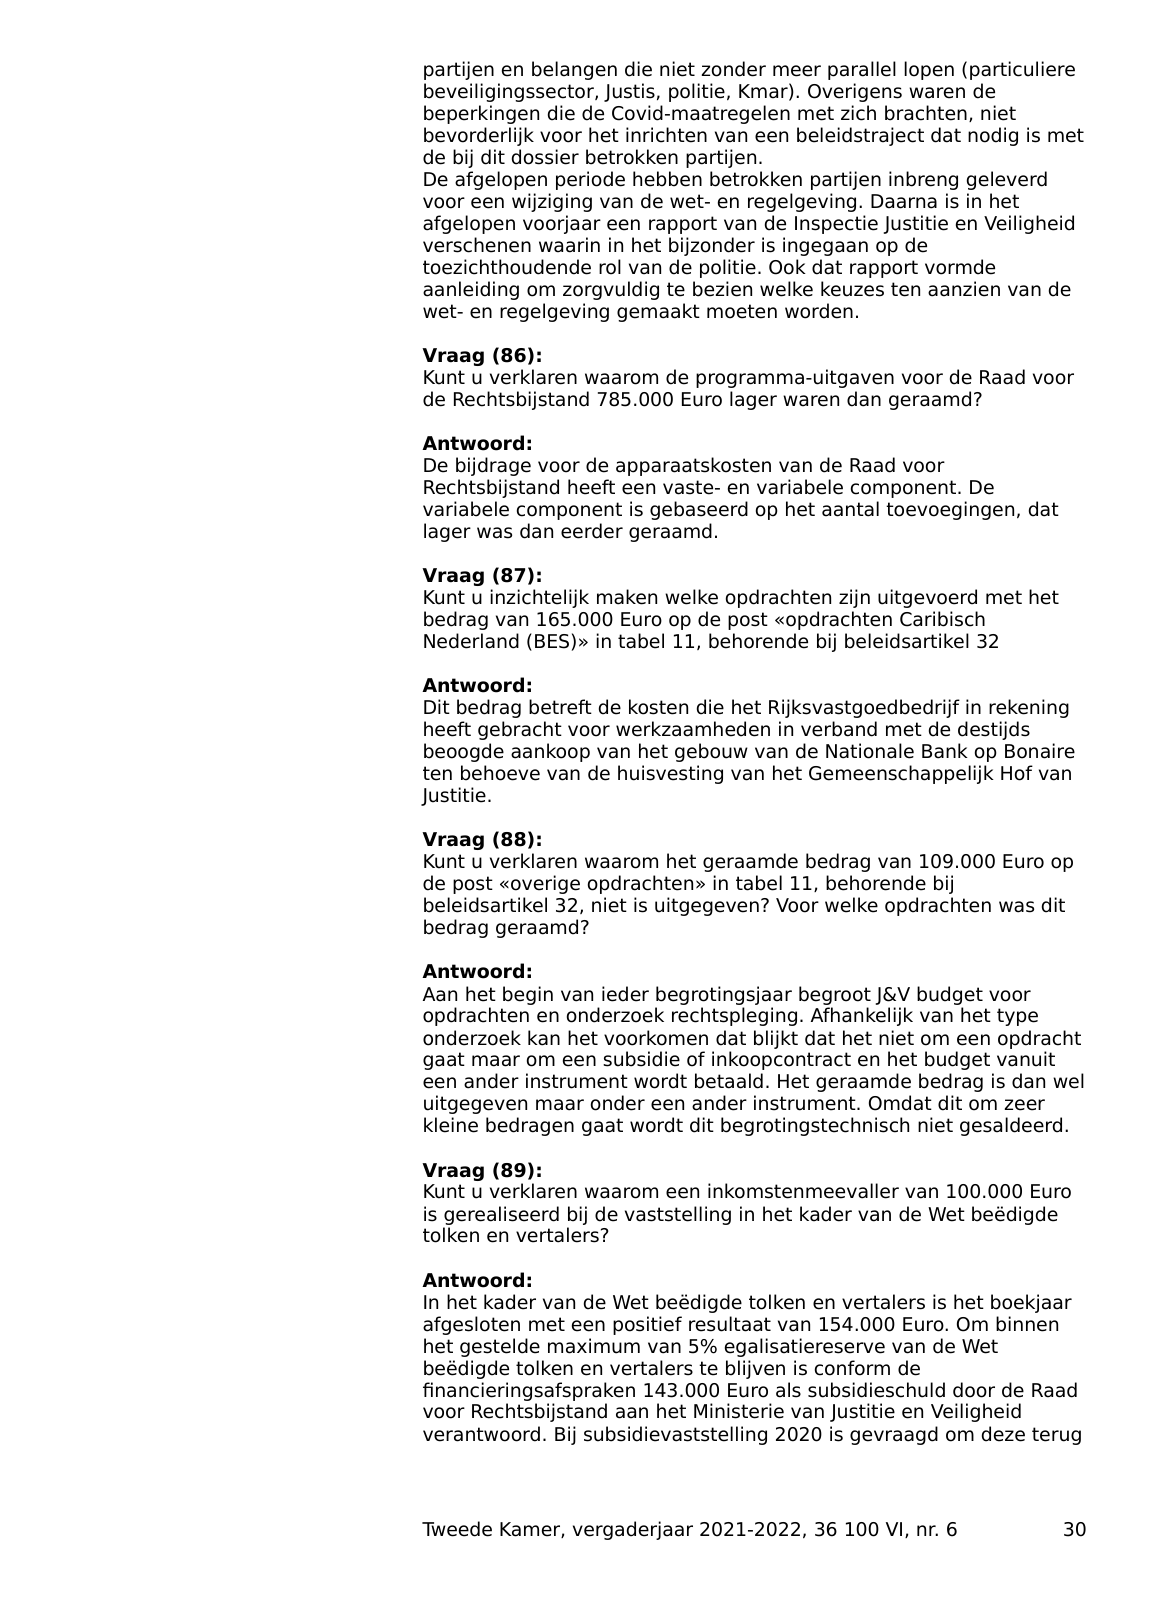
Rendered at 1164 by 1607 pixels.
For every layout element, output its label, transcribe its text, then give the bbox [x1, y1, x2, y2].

text Kunt u verklaren waarom een inkomstenmeevaller van 100.000 Euro is gerealiseerd bij de vaststelling in het kader van de Wet beëdigde tolken en vertalers? [422, 1181, 1087, 1247]
text Kunt u verklaren waarom de programma-uitgaven voor de Raad voor de Rechtsbijstand 785.000 Euro lager waren dan geraamd? [422, 367, 1087, 411]
text Antwoord: [422, 1269, 1087, 1292]
text Aan het begin van ieder begrotingsjaar begroot J&V budget voor opdrachten en onderzoek rechtspleging. Afhankelijk van het type onderzoek kan het voorkomen dat blijkt dat het niet om een opdracht gaat maar om een subsidie of inkoopcontract en het budget vanuit een ander instrument wordt betaald. Het geraamde bedrag is dan wel uitgegeven maar onder een ander instrument. Omdat dit om zeer kleine bedragen gaat wordt dit begrotingstechnisch niet gesaldeerd. [422, 983, 1087, 1137]
text Dit bedrag betreft de kosten die het Rijksvastgoedbedrijf in rekening heeft gebracht voor werkzaamheden in verband met de destijds beoogde aankoop van het gebouw van de Nationale Bank op Bonaire ten behoeve van de huisvesting van het Gemeenschappelijk Hof van Justitie. [422, 697, 1087, 807]
text De afgelopen periode hebben betrokken partijen inbreng geleverd voor een wijziging van de wet- en regelgeving. Daarna is in het afgelopen voorjaar een rapport van de Inspectie Justitie en Veiligheid verschenen waarin in het bijzonder is ingegaan op de toezichthoudende rol van de politie. Ook dat rapport vormde aanleiding om zorgvuldig te bezien welke keuzes ten aanzien van de wet- en regelgeving gemaakt moeten worden. [422, 169, 1087, 323]
text In het kader van de Wet beëdigde tolken en vertalers is het boekjaar afgesloten met een positief resultaat van 154.000 Euro. Om binnen het gestelde maximum van 5% egalisatiereserve van de Wet beëdigde tolken en vertalers te blijven is conform de financieringsafspraken 143.000 Euro als subsidieschuld door de Raad voor Rechtsbijstand aan het Ministerie van Justitie en Veiligheid verantwoord. Bij subsidievaststelling 2020 is gevraagd om deze terug [422, 1292, 1087, 1445]
text Vraag (88): [422, 829, 1087, 851]
text Vraag (86): [422, 345, 1087, 367]
text Antwoord: [422, 675, 1087, 697]
text Antwoord: [422, 961, 1087, 983]
text De bijdrage voor de apparaatskosten van de Raad voor Rechtsbijstand heeft een vaste- en variabele component. De variabele component is gebaseerd op het aantal toevoegingen, dat lager was dan eerder geraamd. [422, 455, 1087, 543]
text Kunt u inzichtelijk maken welke opdrachten zijn uitgevoerd met het bedrag van 165.000 Euro op de post «opdrachten Caribisch Nederland (BES)» in tabel 11, behorende bij beleidsartikel 32 [422, 587, 1087, 653]
text Antwoord: [422, 433, 1087, 455]
text partijen en belangen die niet zonder meer parallel lopen (particuliere beveiligingssector, Justis, politie, Kmar). Overigens waren de beperkingen die de Covid-maatregelen met zich brachten, niet bevorderlijk voor het inrichten van een beleidstraject dat nodig is met de bij dit dossier betrokken partijen. [422, 59, 1087, 169]
text Kunt u verklaren waarom het geraamde bedrag van 109.000 Euro op de post «overige opdrachten» in tabel 11, behorende bij beleidsartikel 32, niet is uitgegeven? Voor welke opdrachten was dit bedrag geraamd? [422, 851, 1087, 939]
text Vraag (89): [422, 1159, 1087, 1181]
text Vraag (87): [422, 565, 1087, 587]
